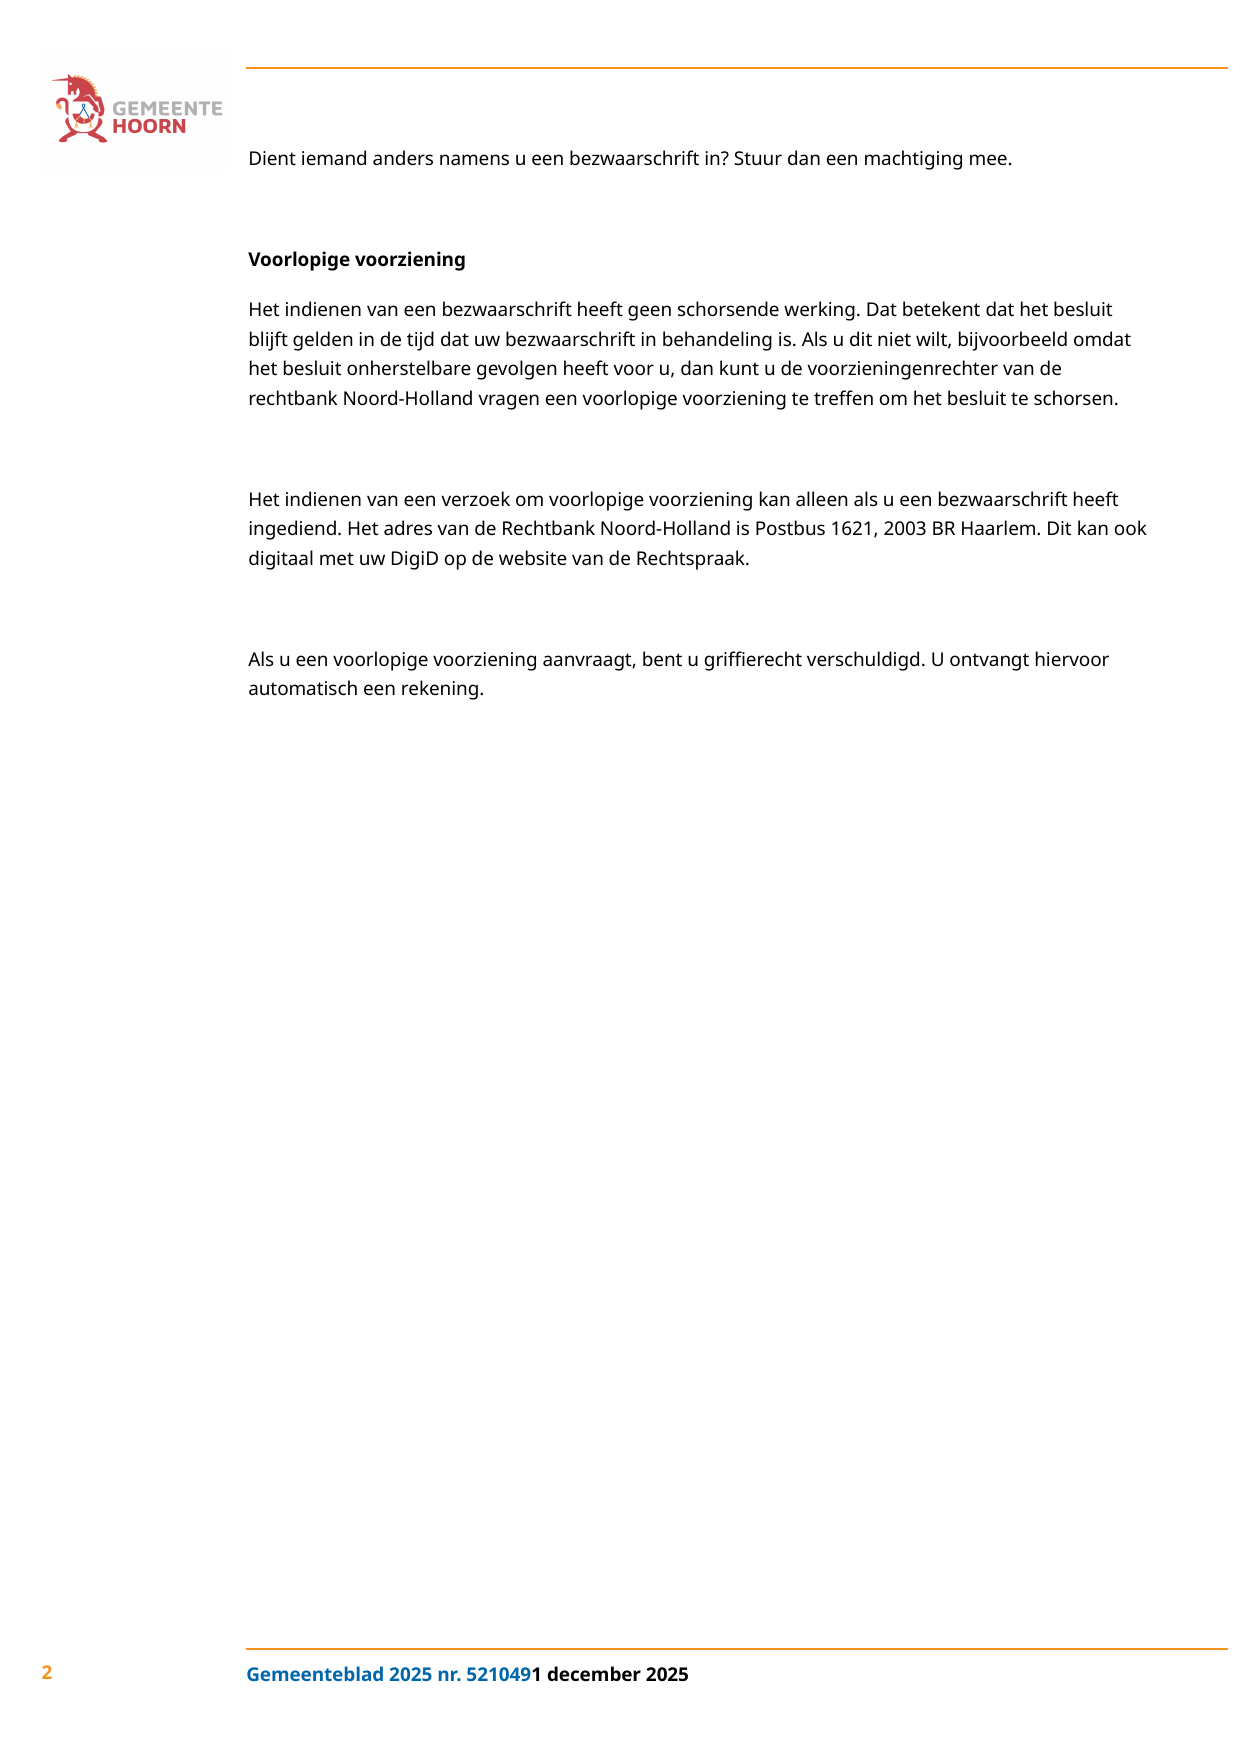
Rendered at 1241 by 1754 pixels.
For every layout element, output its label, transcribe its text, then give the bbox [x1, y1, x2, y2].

text Dient iemand anders namens u een bezwaarschrift in? Stuur dan een machtiging mee. [248, 145, 1152, 171]
picture [41, 47, 231, 172]
text Het indienen van een bezwaarschrift heeft geen schorsende werking. Dat betekent dat het besluit blijft gelden in de tijd dat uw bezwaarschrift in behandeling is. Als u dit niet wilt, bijvoorbeeld omdat het besluit onherstelbare gevolgen heeft voor u, dan kunt u de voorzieningenrechter van de rechtbank Noord-Holland vragen een voorlopige voorziening te treffen om het besluit te schorsen. [248, 296, 1152, 411]
text Als u een voorlopige voorziening aanvraagt, bent u griffierecht verschuldigd. U ontvangt hiervoor automatisch een rekening. [248, 646, 1152, 701]
text Voorlopige voorziening [248, 246, 1152, 272]
text Het indienen van een verzoek om voorlopige voorziening kan alleen als u een bezwaarschrift heeft ingediend. Het adres van de Rechtbank Noord-Holland is Postbus 1621, 2003 BR Haarlem. Dit kan ook digitaal met uw DigiD op de website van de Rechtspraak. [248, 486, 1152, 571]
